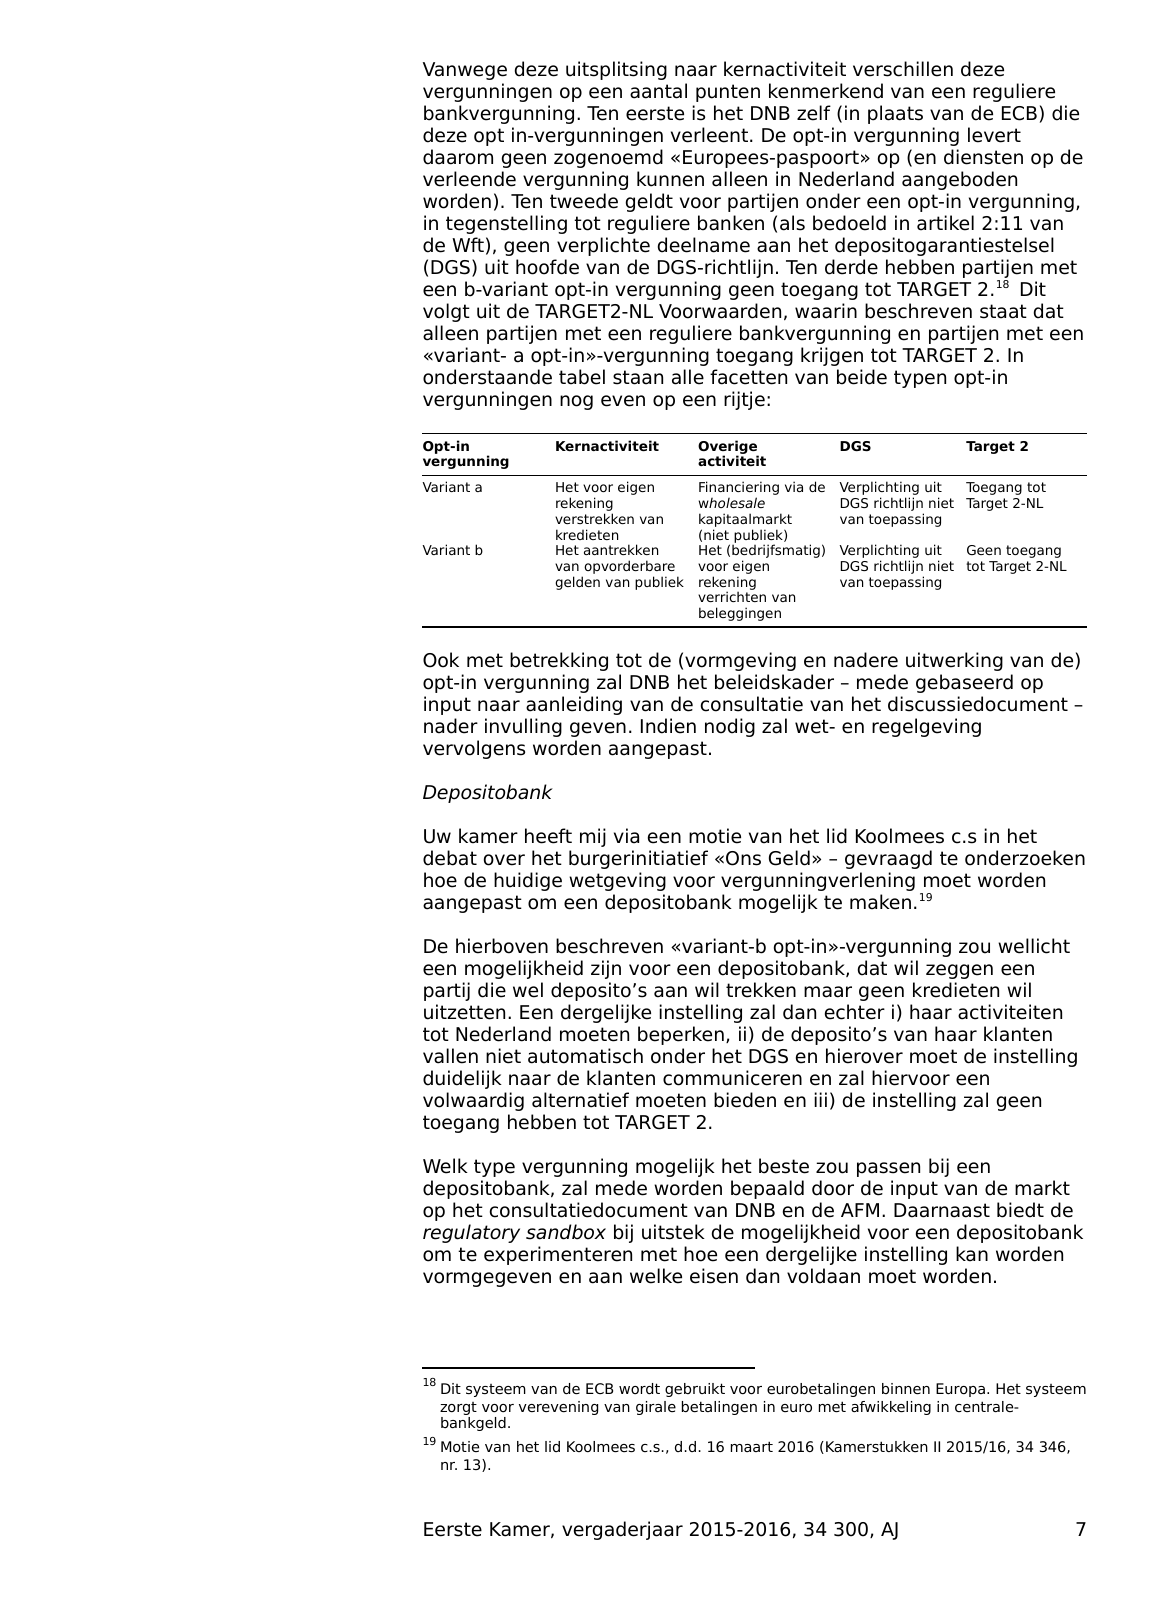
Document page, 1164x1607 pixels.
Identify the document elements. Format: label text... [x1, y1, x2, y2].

text De hierboven beschreven «variant-b opt-in»-vergunning zou wellicht een mogelijkheid zijn voor een depositobank, dat wil zeggen een partij die wel deposito’s aan wil trekken maar geen kredieten wil uitzetten. Een dergelijke instelling zal dan echter i) haar activiteiten tot Nederland moeten beperken, ii) de deposito’s van haar klanten vallen niet automatisch onder het DGS en hierover moet de instelling duidelijk naar de klanten communiceren en zal hiervoor een volwaardig alternatief moeten bieden en iii) de instelling zal geen toegang hebben tot TARGET 2. [422, 936, 1087, 1134]
table_cell Het voor eigen rekening verstrekken van kredieten [549, 476, 692, 543]
table_cell Toegang tot Target 2-NL [960, 476, 1087, 543]
table_header DGS [833, 434, 960, 474]
text Dit systeem van de ECB wordt gebruikt voor eurobetalingen binnen Europa. Het systeem zorgt voor verevening van girale betalingen in euro met afwikkeling in centrale-bankgeld. [422, 1377, 1087, 1432]
subtitle Depositobank [422, 782, 1087, 804]
table_cell Geen toegang tot Target 2-NL [960, 543, 1087, 626]
text Motie van het lid Koolmees c.s., d.d. 16 maart 2016 (Kamerstukken II 2015/16, 34 346, nr. 13). [422, 1435, 1087, 1474]
table_header Kernactiviteit [549, 434, 692, 474]
table_cell Verplichting uit DGS richtlijn niet van toepassing [833, 543, 960, 626]
text Vanwege deze uitsplitsing naar kernactiviteit verschillen deze vergunningen op een aantal punten kenmerkend van een reguliere bankvergunning. Ten eerste is het DNB zelf (in plaats van de ECB) die deze opt in-vergunningen verleent. De opt-in vergunning levert daarom geen zogenoemd «Europees-paspoort» op (en diensten op de verleende vergunning kunnen alleen in Nederland aangeboden worden). Ten tweede geldt voor partijen onder een opt-in vergunning, in tegenstelling tot reguliere banken (als bedoeld in artikel 2:11 van de Wft), geen verplichte deelname aan het depositogarantiestelsel (DGS) uit hoofde van de DGS-richtlijn. Ten derde hebben partijen met een b-variant opt-in vergunning geen toegang tot TARGET 2. Dit volgt uit de TARGET2-NL Voorwaarden, waarin beschreven staat dat alleen partijen met een reguliere bankvergunning en partijen met een «variant- a opt-in»-vergunning toegang krijgen tot TARGET 2. In onderstaande tabel staan alle facetten van beide typen opt-in vergunningen nog even op een rijtje: [422, 59, 1087, 411]
table_cell Verplichting uit DGS richtlijn niet van toepassing [833, 476, 960, 543]
table_header Opt-in vergunning [422, 434, 549, 474]
text Welk type vergunning mogelijk het beste zou passen bij een depositobank, zal mede worden bepaald door de input van de markt op het consultatiedocument van DNB en de AFM. Daarnaast biedt de regulatory sandbox bij uitstek de mogelijkheid voor een depositobank om te experimenteren met hoe een dergelijke instelling kan worden vormgegeven en aan welke eisen dan voldaan moet worden. [422, 1156, 1087, 1288]
table_cell Variant a [422, 476, 549, 543]
table_header Target 2 [960, 434, 1087, 474]
table_header Overige activiteit [692, 434, 833, 474]
table_cell Financiering via de wholesale kapitaalmarkt (niet publiek) [692, 476, 833, 543]
text Uw kamer heeft mij via een motie van het lid Koolmees c.s in het debat over het burgerinitiatief «Ons Geld» – gevraagd te onderzoeken hoe de huidige wetgeving voor vergunningverlening moet worden aangepast om een depositobank mogelijk te maken. [422, 826, 1087, 914]
table_cell Het aantrekken van opvorderbare gelden van publiek [549, 543, 692, 626]
text Ook met betrekking tot de (vormgeving en nadere uitwerking van de) opt-in vergunning zal DNB het beleidskader – mede gebaseerd op input naar aanleiding van de consultatie van het discussiedocument – nader invulling geven. Indien nodig zal wet- en regelgeving vervolgens worden aangepast. [422, 650, 1087, 759]
table_cell Variant b [422, 543, 549, 626]
table_cell Het (bedrijfsmatig) voor eigen rekening verrichten van beleggingen [692, 543, 833, 626]
